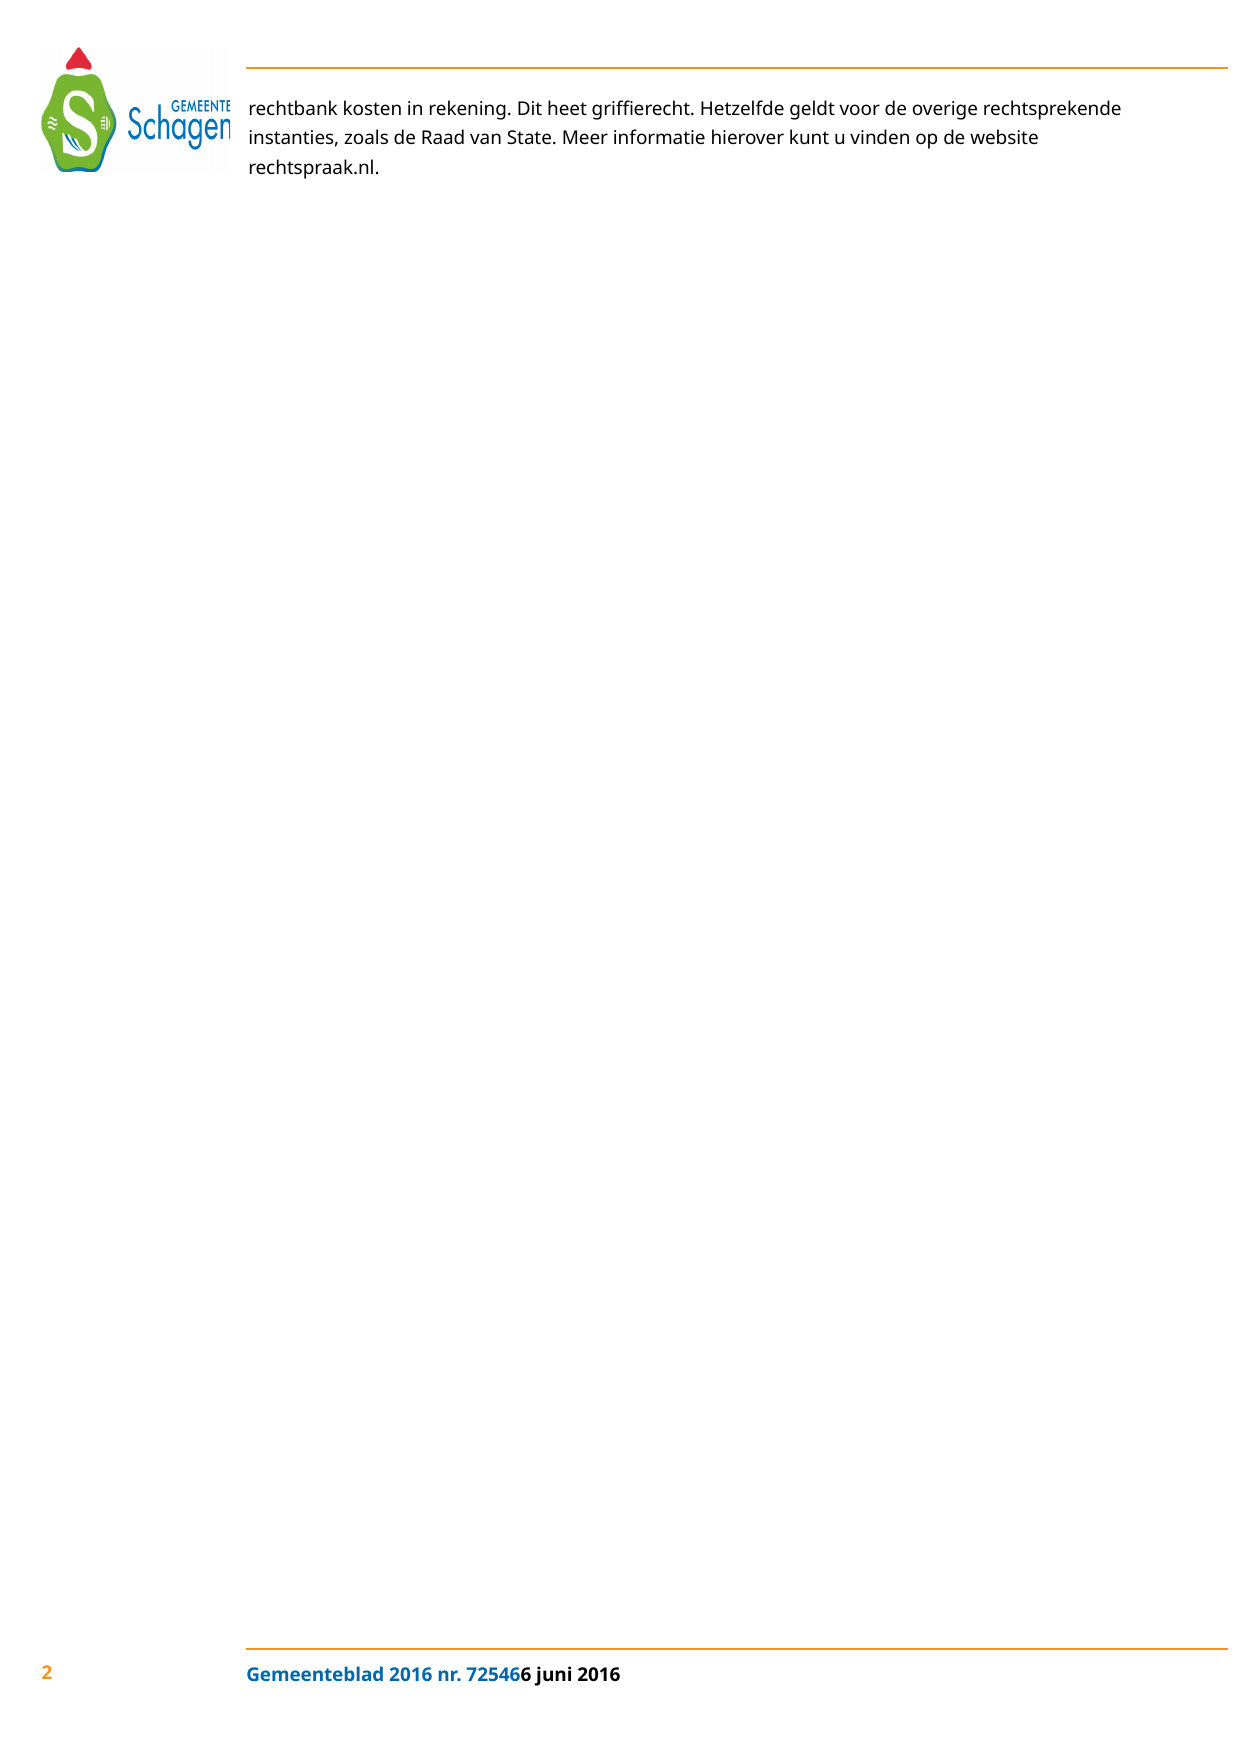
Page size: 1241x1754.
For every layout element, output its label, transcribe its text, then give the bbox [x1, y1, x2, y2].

text rechtbank kosten in rekening. Dit heet griffierecht. Hetzelfde geldt voor de overige rechtsprekende instanties, zoals de Raad van State. Meer informatie hierover kunt u vinden op de website rechtspraak.nl. [248, 95, 1152, 180]
picture [41, 47, 231, 172]
